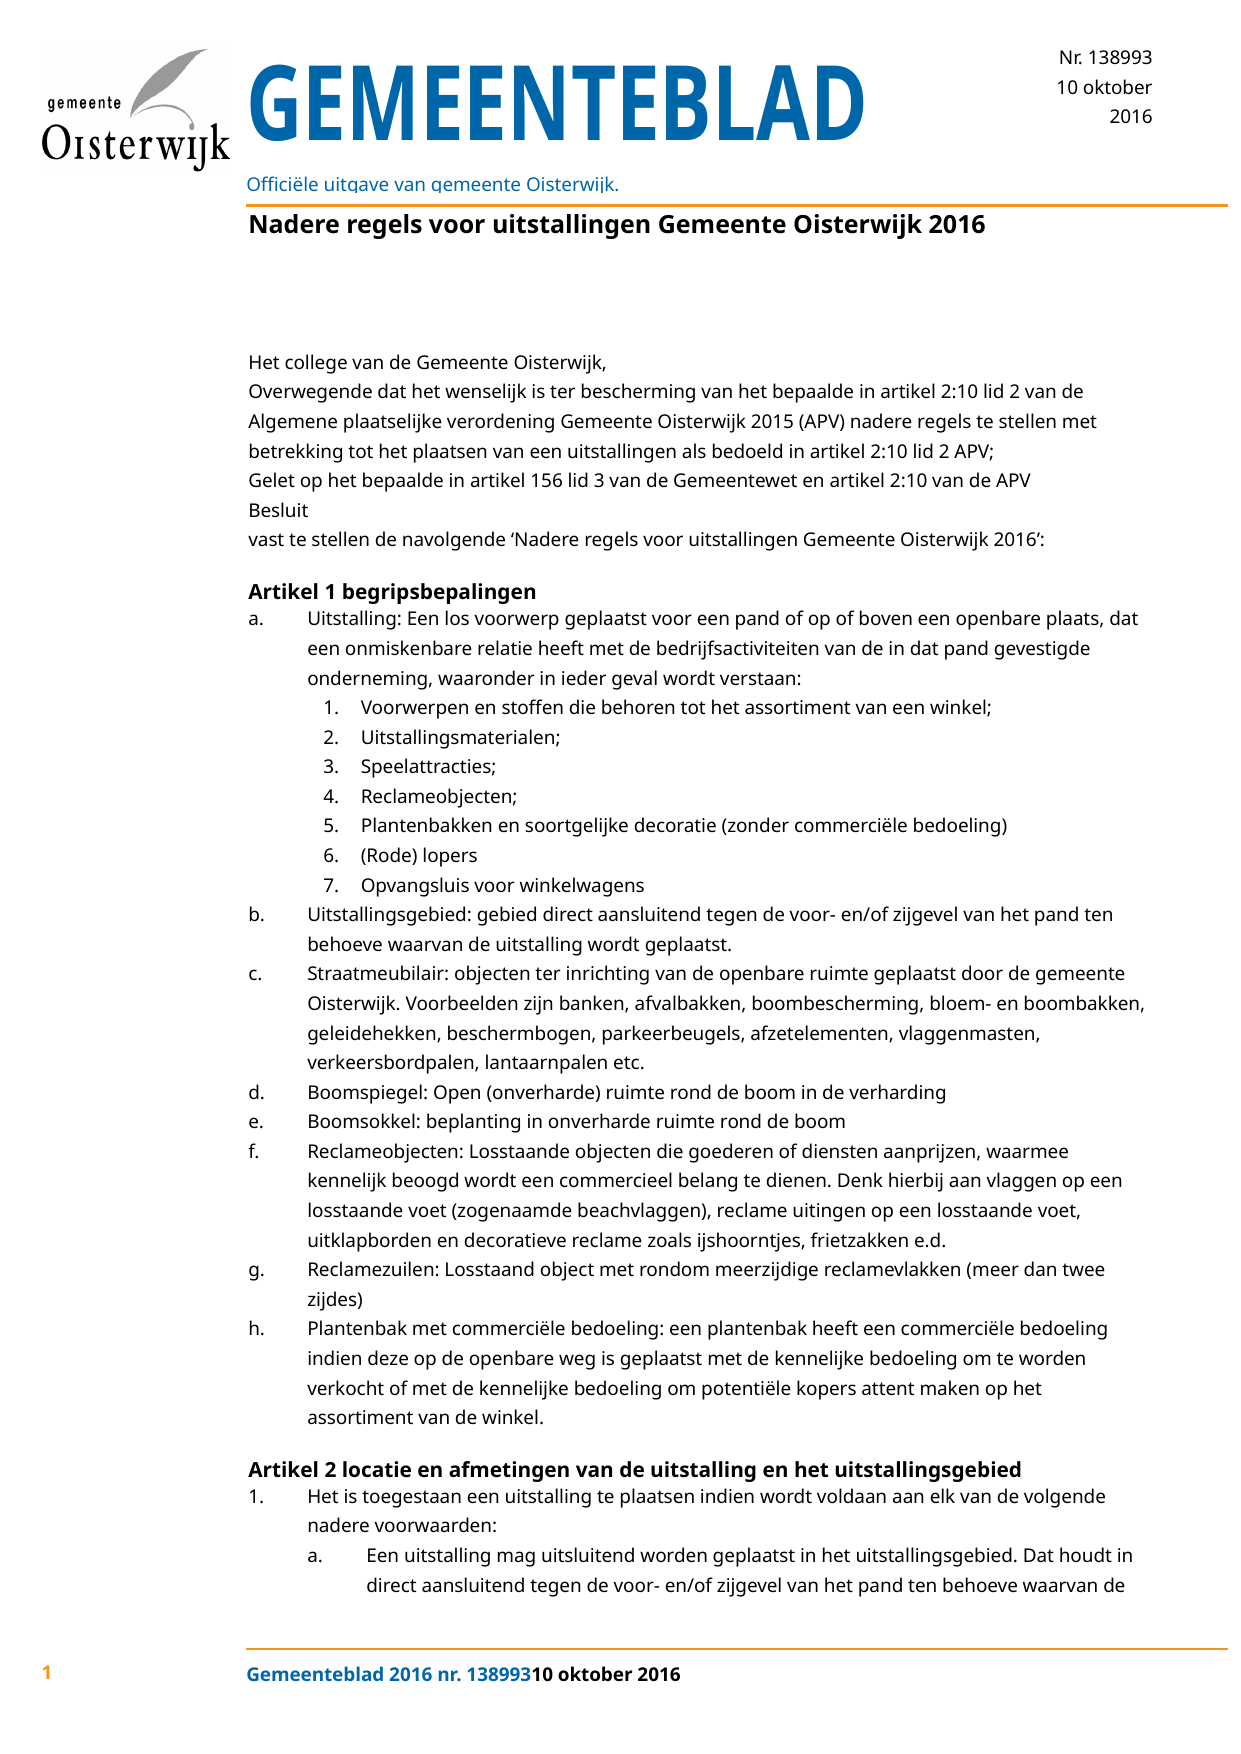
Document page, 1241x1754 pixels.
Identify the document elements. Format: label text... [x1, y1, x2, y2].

list Het is toegestaan een uitstalling te plaatsen indien wordt voldaan aan elk van de volgende nadere voorwaarden: [248, 1483, 1152, 1538]
list Speelattracties; [323, 753, 1152, 779]
text Nadere regels voor uitstallingen Gemeente Oisterwijk 2016 [248, 207, 1152, 241]
text Gelet op het bepaalde in artikel 156 lid 3 van de Gemeentewet en artikel 2:10 van de APV [248, 467, 1152, 493]
list Uitstallingsgebied: gebied direct aansluitend tegen de voor- en/of zijgevel van het pand ten behoeve waarvan de uitstalling wordt geplaatst. [248, 901, 1152, 957]
list Straatmeubilair: objecten ter inrichting van de openbare ruimte geplaatst door de gemeente Oisterwijk. Voorbeelden zijn banken, afvalbakken, boombescherming, bloem- en boombakken, geleidehekken, beschermbogen, parkeerbeugels, afzetelementen, vlaggenmasten, verkeersbordpalen, lantaarnpalen etc. [248, 961, 1152, 1075]
list Plantenbak met commerciële bedoeling: een plantenbak heeft een commerciële bedoeling indien deze op de openbare weg is geplaatst met de kennelijke bedoeling om te worden verkocht of met de kennelijke bedoeling om potentiële kopers attent maken op het assortiment van de winkel. [248, 1316, 1152, 1430]
text Overwegende dat het wenselijk is ter bescherming van het bepaalde in artikel 2:10 lid 2 van de Algemene plaatselijke verordening Gemeente Oisterwijk 2015 (APV) nadere regels te stellen met betrekking tot het plaatsen van een uitstallingen als bedoeld in artikel 2:10 lid 2 APV; [248, 379, 1152, 464]
list Reclamezuilen: Losstaand object met rondom meerzijdige reclamevlakken (meer dan twee zijdes) [248, 1256, 1152, 1312]
text Het college van de Gemeente Oisterwijk, [248, 349, 1152, 375]
text Artikel 1 begripsbepalingen [248, 577, 1152, 606]
list Boomspiegel: Open (onverharde) ruimte rond de boom in de verharding [248, 1079, 1152, 1104]
picture [41, 47, 231, 172]
list Plantenbakken en soortgelijke decoratie (zonder commerciële bedoeling) [323, 813, 1152, 838]
list Een uitstalling mag uitsluitend worden geplaatst in het uitstallingsgebied. Dat houdt in direct aansluitend tegen de voor- en/of zijgevel van het pand ten behoeve waarvan de [307, 1542, 1152, 1598]
list Reclameobjecten: Losstaande objecten die goederen of diensten aanprijzen, waarmee kennelijk beoogd wordt een commercieel belang te dienen. Denk hierbij aan vlaggen op een losstaande voet (zogenaamde beachvlaggen), reclame uitingen op een losstaande voet, uitklapborden en decoratieve reclame zoals ijshoorntjes, frietzakken e.d. [248, 1138, 1152, 1252]
text Artikel 2 locatie en afmetingen van de uitstalling en het uitstallingsgebied [248, 1455, 1152, 1483]
list Reclameobjecten; [323, 783, 1152, 809]
list Uitstalling: Een los voorwerp geplaatst voor een pand of op of boven een openbare plaats, dat een onmiskenbare relatie heeft met de bedrijfsactiviteiten van de in dat pand gevestigde onderneming, waaronder in ieder geval wordt verstaan: [248, 606, 1152, 690]
list Opvangsluis voor winkelwagens [323, 872, 1152, 897]
list Boomsokkel: beplanting in onverharde ruimte rond de boom [248, 1108, 1152, 1134]
list Voorwerpen en stoffen die behoren tot het assortiment van een winkel; [323, 694, 1152, 720]
list Uitstallingsmaterialen; [323, 724, 1152, 749]
list (Rode) lopers [323, 842, 1152, 868]
text Besluit [248, 497, 1152, 523]
text vast te stellen de navolgende ‘Nadere regels voor uitstallingen Gemeente Oisterwijk 2016’: [248, 527, 1152, 552]
